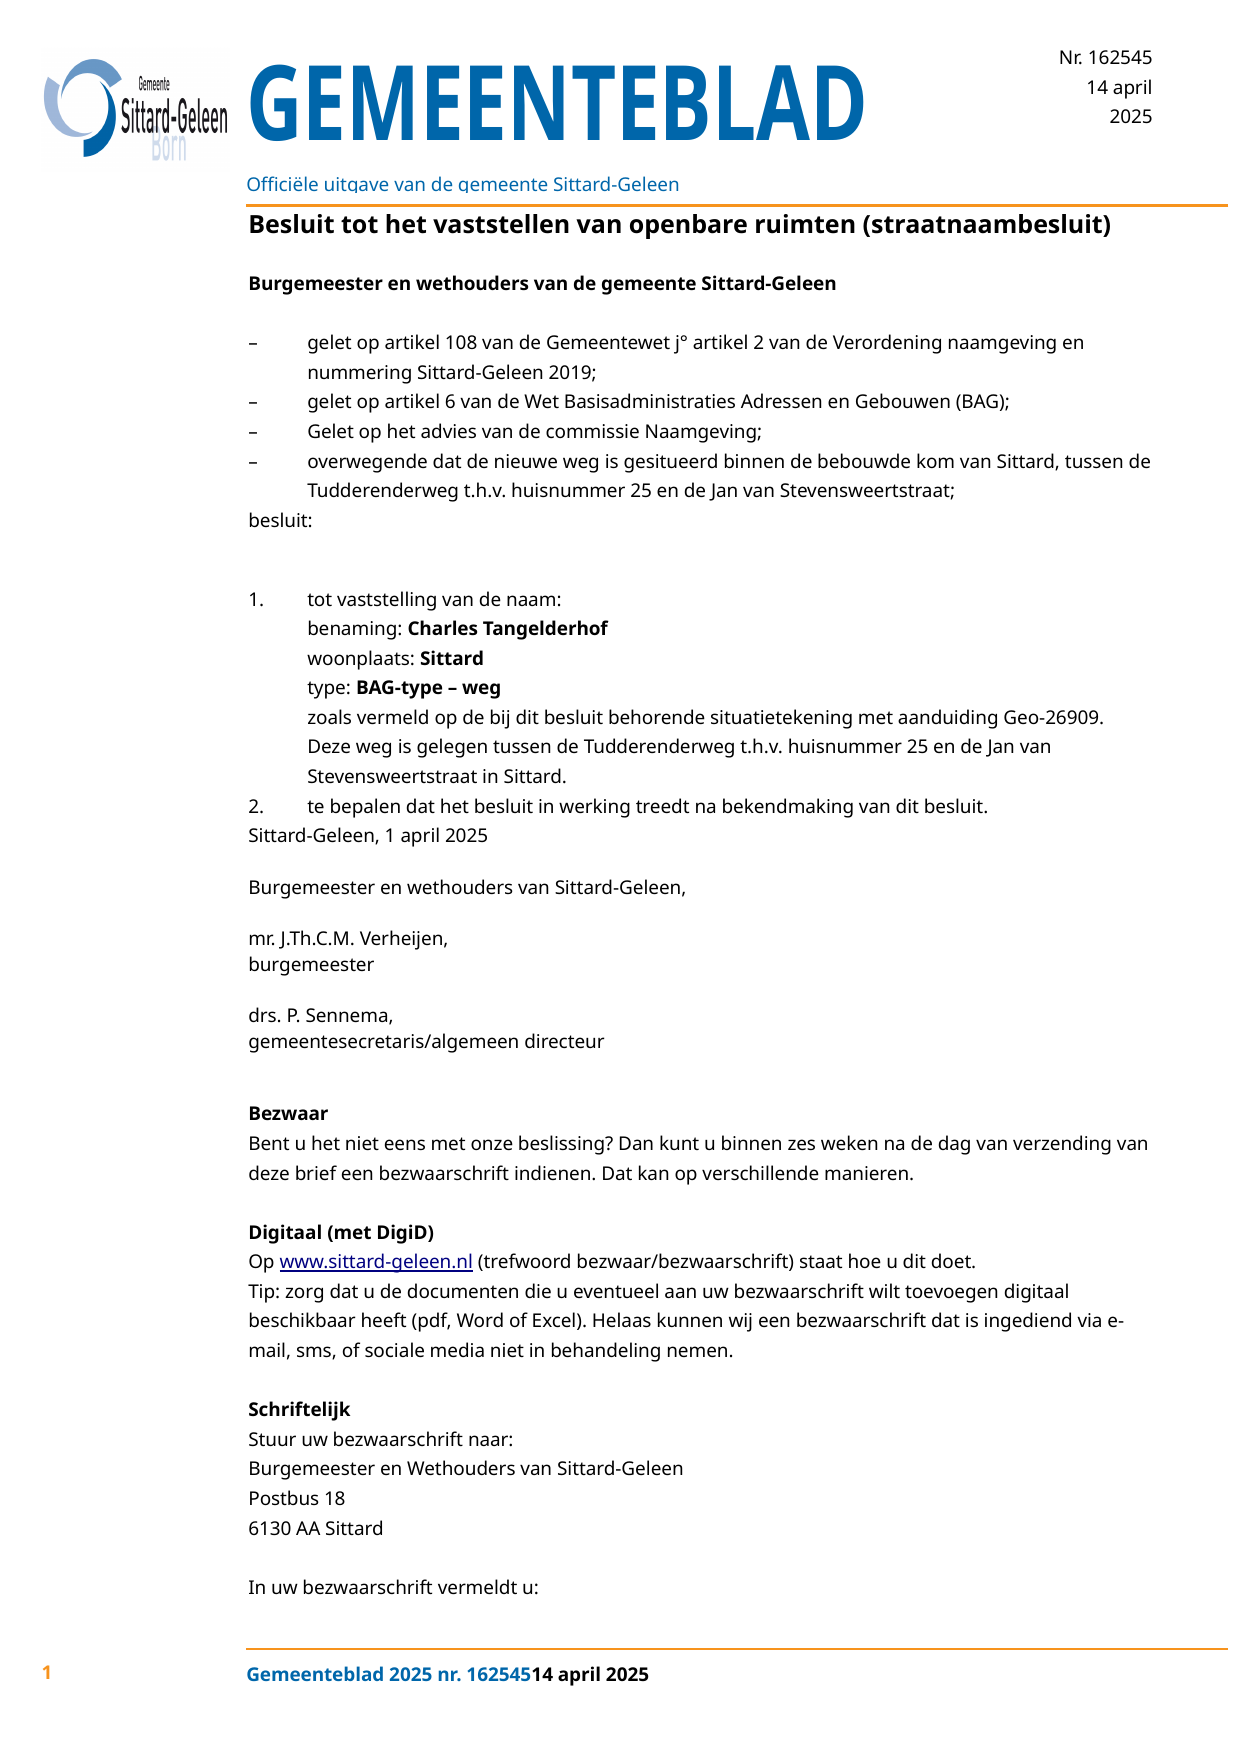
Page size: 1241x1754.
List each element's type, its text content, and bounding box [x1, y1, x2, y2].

list gelet op artikel 108 van de Gemeentewet j° artikel 2 van de Verordening naamgeving en nummering Sittard-Geleen 2019; [248, 329, 1152, 385]
text Besluit tot het vaststellen van openbare ruimten (straatnaambesluit) [248, 207, 1152, 241]
text Bent u het niet eens met onze beslissing? Dan kunt u binnen zes weken na de dag van verzending van deze brief een bezwaarschrift indienen. Dat kan op verschillende manieren. [248, 1130, 1152, 1186]
list gelet op artikel 6 van de Wet Basisadministraties Adressen en Gebouwen (BAG); [248, 389, 1152, 414]
text besluit: [248, 507, 1152, 533]
text Sittard-Geleen, 1 april 2025 [248, 822, 1152, 848]
text Op www.sittard-geleen.nl (trefwoord bezwaar/bezwaarschrift) staat hoe u dit doet. [248, 1248, 1152, 1274]
list zoals vermeld op de bij dit besluit behorende situatietekening met aanduiding Geo-26909. Deze weg is gelegen tussen de Tudderenderweg t.h.v. huisnummer 25 en de Jan van Stevensweertstraat in Sittard. [248, 704, 1152, 789]
text Postbus 18 [248, 1485, 1152, 1511]
text Burgemeester en wethouders van de gemeente Sittard-Geleen [248, 270, 1152, 296]
text Burgemeester en wethouders van Sittard-Geleen, [248, 874, 1152, 900]
list overwegende dat de nieuwe weg is gesitueerd binnen de bebouwde kom van Sittard, tussen de Tudderenderweg t.h.v. huisnummer 25 en de Jan van Stevensweertstraat; [248, 448, 1152, 503]
picture [41, 47, 231, 172]
list benaming: Charles Tangelderhof [248, 615, 1152, 641]
text Bezwaar [248, 1101, 1152, 1126]
text 6130 AA Sittard [248, 1515, 1152, 1541]
text In uw bezwaarschrift vermeldt u: [248, 1574, 1152, 1600]
text Tip: zorg dat u de documenten die u eventueel aan uw bezwaarschrift wilt toevoegen digitaal beschikbaar heeft (pdf, Word of Excel). Helaas kunnen wij een bezwaarschrift dat is ingediend via e-mail, sms, of sociale media niet in behandeling nemen. [248, 1278, 1152, 1363]
text Schriftelijk [248, 1396, 1152, 1422]
text Stuur uw bezwaarschrift naar: [248, 1426, 1152, 1452]
list woonplaats: Sittard [248, 645, 1152, 671]
text burgemeester [248, 951, 1152, 977]
list te bepalen dat het besluit in werking treedt na bekendmaking van dit besluit. [248, 793, 1152, 819]
list Gelet op het advies van de commissie Naamgeving; [248, 418, 1152, 444]
text Digitaal (met DigiD) [248, 1219, 1152, 1245]
text Burgemeester en Wethouders van Sittard-Geleen [248, 1456, 1152, 1481]
list type: BAG-type – weg [248, 674, 1152, 700]
list tot vaststelling van de naam: [248, 586, 1152, 612]
text mr. J.Th.C.M. Verheijen, [248, 925, 1152, 951]
text gemeentesecretaris/algemeen directeur [248, 1028, 1152, 1054]
text drs. P. Sennema, [248, 1003, 1152, 1028]
